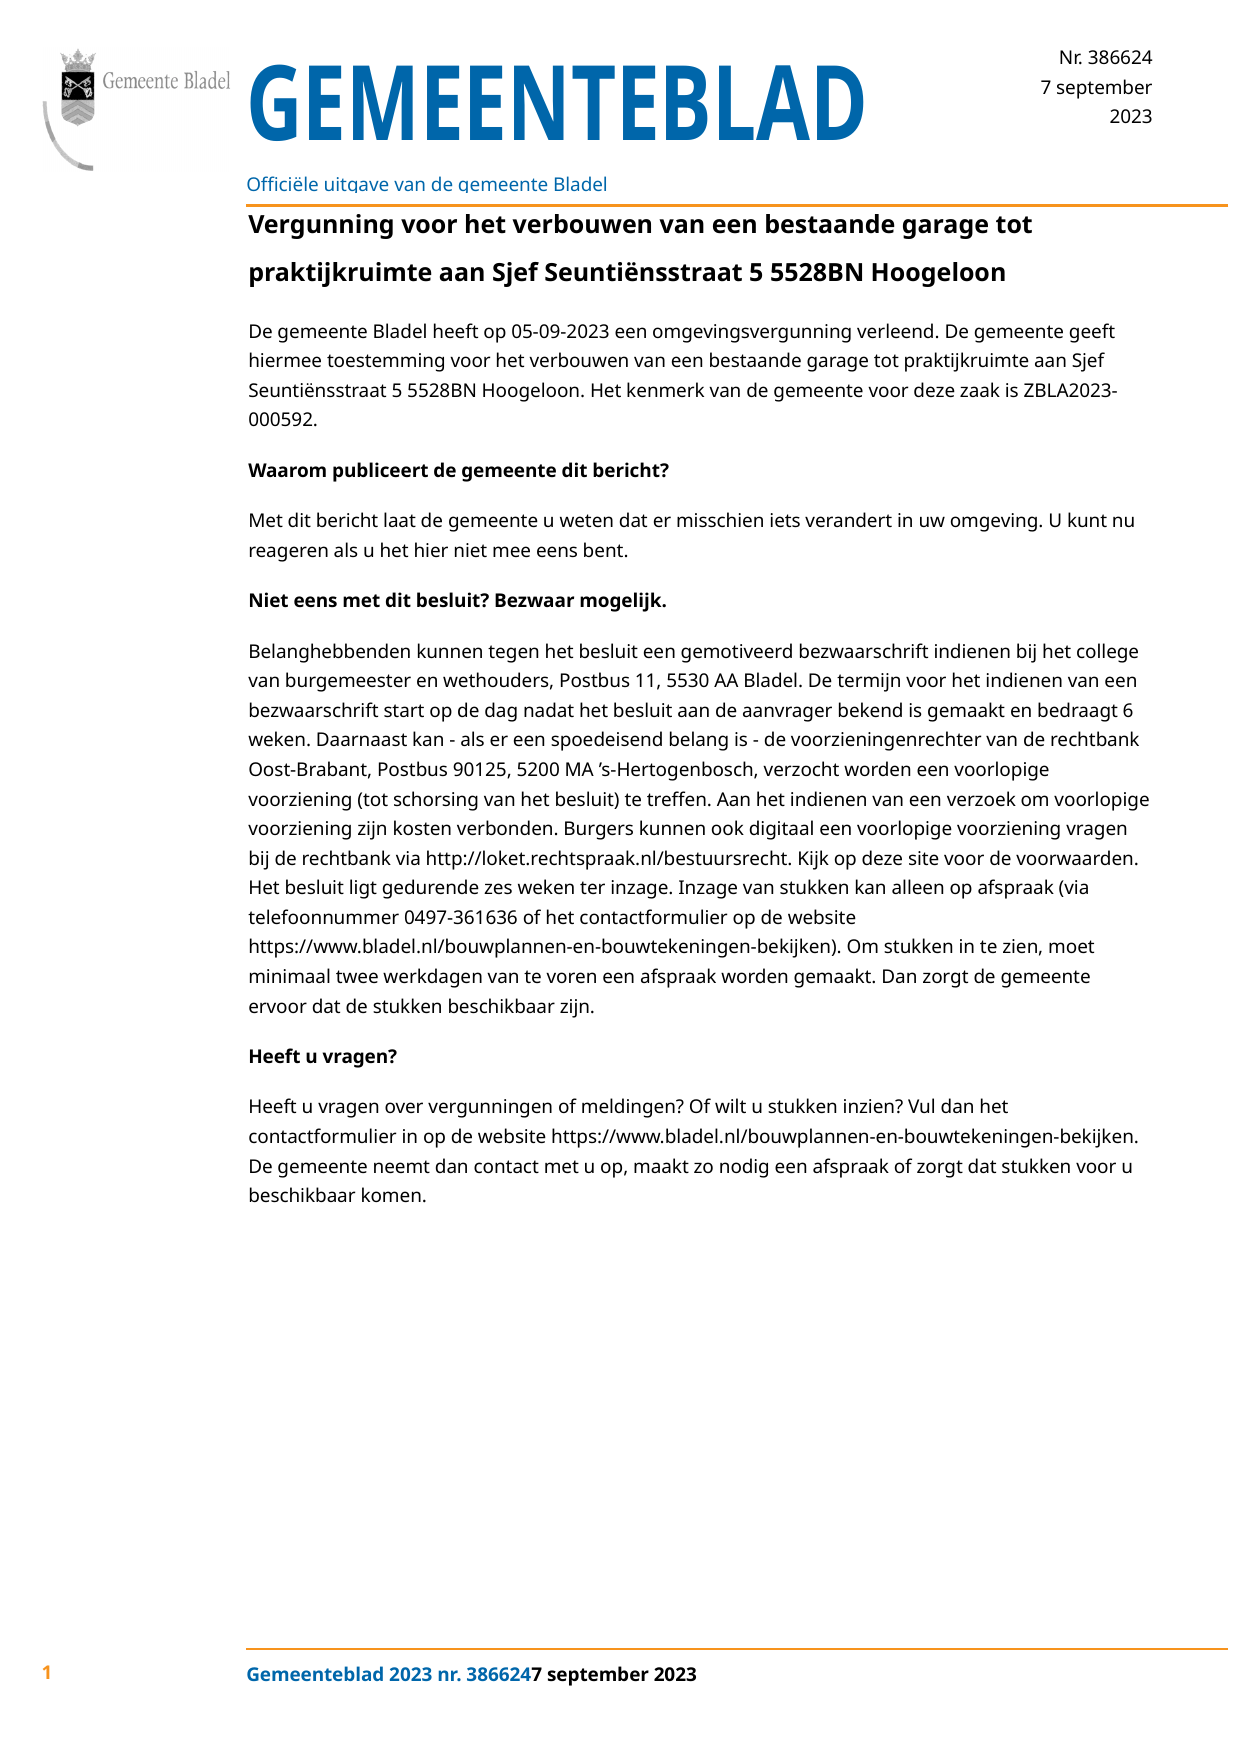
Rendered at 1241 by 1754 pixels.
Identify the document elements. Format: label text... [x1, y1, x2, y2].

text Heeft u vragen? [248, 1043, 1152, 1069]
text Waarom publiceert de gemeente dit bericht? [248, 457, 1152, 483]
picture [41, 47, 231, 172]
text Niet eens met dit besluit? Bezwaar mogelijk. [248, 587, 1152, 613]
text Vergunning voor het verbouwen van een bestaande garage tot praktijkruimte aan Sjef Seuntiënsstraat 5 5528BN Hoogeloon [248, 207, 1152, 288]
text Heeft u vragen over vergunningen of meldingen? Of wilt u stukken inzien? Vul dan het contactformulier in op de website https://www.bladel.nl/bouwplannen-en-bouwtekeningen-bekijken. De gemeente neemt dan contact met u op, maakt zo nodig een afspraak of zorgt dat stukken voor u beschikbaar komen. [248, 1094, 1152, 1208]
text Belanghebbenden kunnen tegen het besluit een gemotiveerd bezwaarschrift indienen bij het college van burgemeester en wethouders, Postbus 11, 5530 AA Bladel. De termijn voor het indienen van een bezwaarschrift start op de dag nadat het besluit aan de aanvrager bekend is gemaakt en bedraagt 6 weken. Daarnaast kan - als er een spoedeisend belang is - de voorzieningenrechter van de rechtbank Oost-Brabant, Postbus 90125, 5200 MA ’s-Hertogenbosch, verzocht worden een voorlopige voorziening (tot schorsing van het besluit) te treffen. Aan het indienen van een verzoek om voorlopige voorziening zijn kosten verbonden. Burgers kunnen ook digitaal een voorlopige voorziening vragen bij de rechtbank via http://loket.rechtspraak.nl/bestuursrecht. Kijk op deze site voor de voorwaarden. Het besluit ligt gedurende zes weken ter inzage. Inzage van stukken kan alleen op afspraak (via telefoonnummer 0497-361636 of het contactformulier op de website https://www.bladel.nl/bouwplannen-en-bouwtekeningen-bekijken). Om stukken in te zien, moet minimaal twee werkdagen van te voren een afspraak worden gemaakt. Dan zorgt de gemeente ervoor dat de stukken beschikbaar zijn. [248, 638, 1152, 1019]
text Met dit bericht laat de gemeente u weten dat er misschien iets verandert in uw omgeving. U kunt nu reageren als u het hier niet mee eens bent. [248, 507, 1152, 563]
text De gemeente Bladel heeft op 05-09-2023 een omgevingsvergunning verleend. De gemeente geeft hiermee toestemming voor het verbouwen van een bestaande garage tot praktijkruimte aan Sjef Seuntiënsstraat 5 5528BN Hoogeloon. Het kenmerk van de gemeente voor deze zaak is ZBLA2023-000592. [248, 318, 1152, 432]
